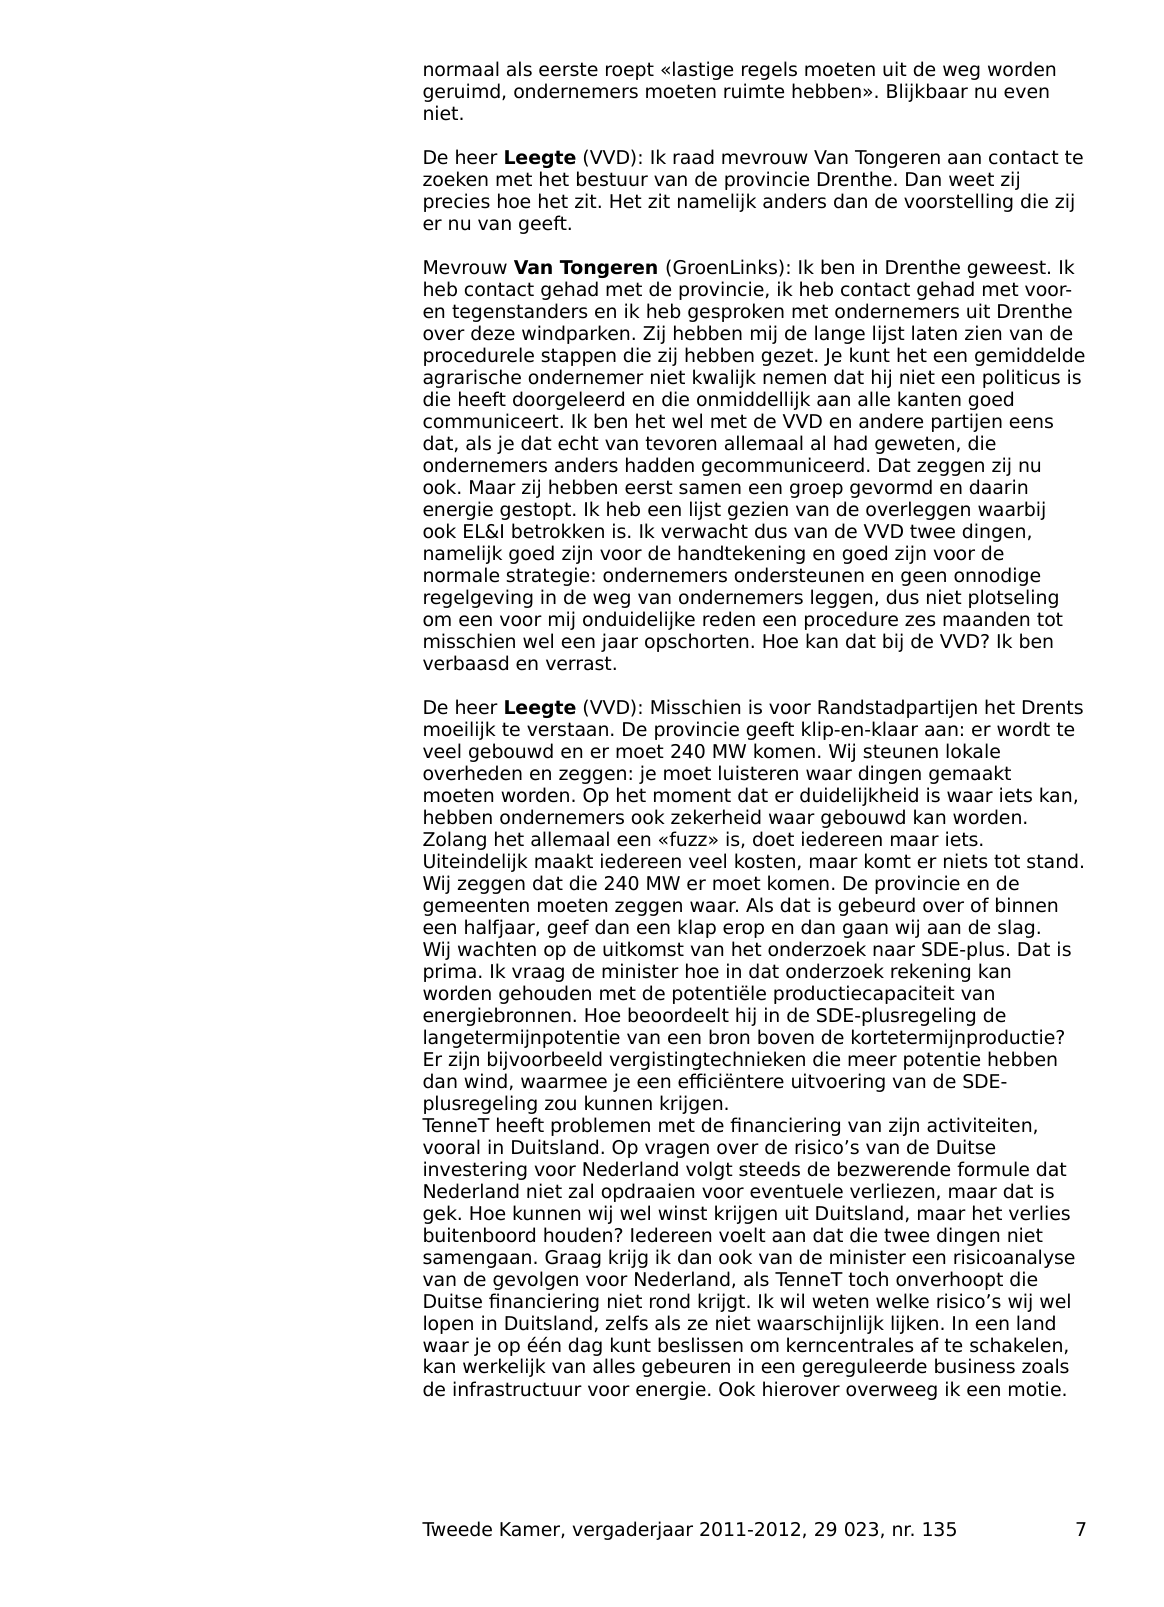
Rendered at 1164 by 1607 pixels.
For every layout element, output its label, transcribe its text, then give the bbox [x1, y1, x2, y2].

text TenneT heeft problemen met de financiering van zijn activiteiten, vooral in Duitsland. Op vragen over de risico’s van de Duitse investering voor Nederland volgt steeds de bezwerende formule dat Nederland niet zal opdraaien voor eventuele verliezen, maar dat is gek. Hoe kunnen wij wel winst krijgen uit Duitsland, maar het verlies buitenboord houden? Iedereen voelt aan dat die twee dingen niet samengaan. Graag krijg ik dan ook van de minister een risicoanalyse van de gevolgen voor Nederland, als TenneT toch onverhoopt die Duitse financiering niet rond krijgt. Ik wil weten welke risico’s wij wel lopen in Duitsland, zelfs als ze niet waarschijnlijk lijken. In een land waar je op één dag kunt beslissen om kerncentrales af te schakelen, kan werkelijk van alles gebeuren in een gereguleerde business zoals de infrastructuur voor energie. Ook hierover overweeg ik een motie. [422, 1115, 1087, 1400]
text De heer Leegte (VVD): Ik raad mevrouw Van Tongeren aan contact te zoeken met het bestuur van de provincie Drenthe. Dan weet zij precies hoe het zit. Het zit namelijk anders dan de voorstelling die zij er nu van geeft. [422, 147, 1087, 235]
text Wij wachten op de uitkomst van het onderzoek naar SDE-plus. Dat is prima. Ik vraag de minister hoe in dat onderzoek rekening kan worden gehouden met de potentiële productiecapaciteit van energiebronnen. Hoe beoordeelt hij in de SDE-plusregeling de langetermijnpotentie van een bron boven de kortetermijnproductie? Er zijn bijvoorbeeld vergistingtechnieken die meer potentie hebben dan wind, waarmee je een efficiëntere uitvoering van de SDE-plusregeling zou kunnen krijgen. [422, 939, 1087, 1115]
text Mevrouw Van Tongeren (GroenLinks): Ik ben in Drenthe geweest. Ik heb contact gehad met de provincie, ik heb contact gehad met voor- en tegenstanders en ik heb gesproken met ondernemers uit Drenthe over deze windparken. Zij hebben mij de lange lijst laten zien van de procedurele stappen die zij hebben gezet. Je kunt het een gemiddelde agrarische ondernemer niet kwalijk nemen dat hij niet een politicus is die heeft doorgeleerd en die onmiddellijk aan alle kanten goed communiceert. Ik ben het wel met de VVD en andere partijen eens dat, als je dat echt van tevoren allemaal al had geweten, die ondernemers anders hadden gecommuniceerd. Dat zeggen zij nu ook. Maar zij hebben eerst samen een groep gevormd en daarin energie gestopt. Ik heb een lijst gezien van de overleggen waarbij ook EL&I betrokken is. Ik verwacht dus van de VVD twee dingen, namelijk goed zijn voor de handtekening en goed zijn voor de normale strategie: ondernemers ondersteunen en geen onnodige regelgeving in de weg van ondernemers leggen, dus niet plotseling om een voor mij onduidelijke reden een procedure zes maanden tot misschien wel een jaar opschorten. Hoe kan dat bij de VVD? Ik ben verbaasd en verrast. [422, 257, 1087, 675]
text normaal als eerste roept «lastige regels moeten uit de weg worden geruimd, ondernemers moeten ruimte hebben». Blijkbaar nu even niet. [422, 59, 1087, 125]
text De heer Leegte (VVD): Misschien is voor Randstadpartijen het Drents moeilijk te verstaan. De provincie geeft klip-en-klaar aan: er wordt te veel gebouwd en er moet 240 MW komen. Wij steunen lokale overheden en zeggen: je moet luisteren waar dingen gemaakt moeten worden. Op het moment dat er duidelijkheid is waar iets kan, hebben ondernemers ook zekerheid waar gebouwd kan worden. Zolang het allemaal een «fuzz» is, doet iedereen maar iets. Uiteindelijk maakt iedereen veel kosten, maar komt er niets tot stand. Wij zeggen dat die 240 MW er moet komen. De provincie en de gemeenten moeten zeggen waar. Als dat is gebeurd over of binnen een halfjaar, geef dan een klap erop en dan gaan wij aan de slag. [422, 697, 1087, 939]
